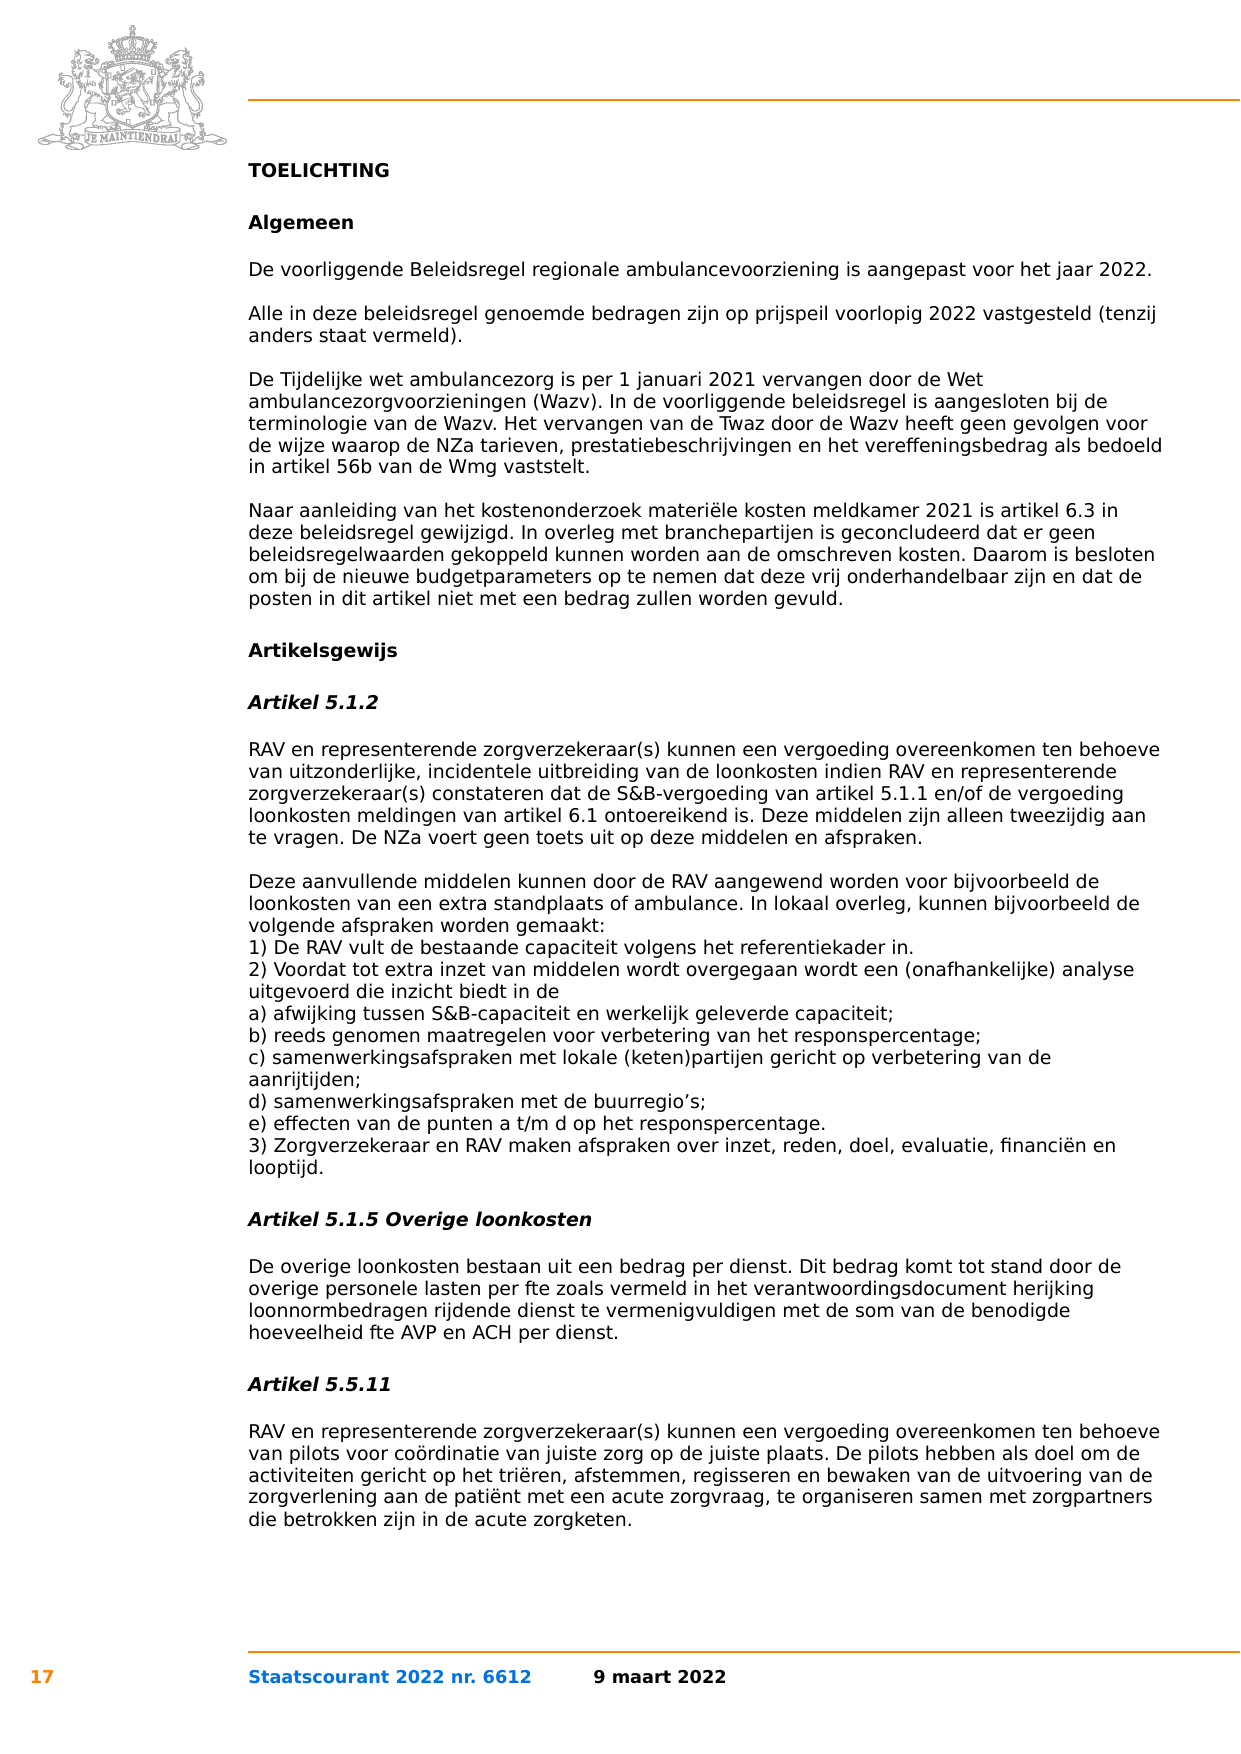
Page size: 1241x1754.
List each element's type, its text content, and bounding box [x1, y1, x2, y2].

text Deze aanvullende middelen kunnen door de RAV aangewend worden voor bijvoorbeeld de loonkosten van een extra standplaats of ambulance. In lokaal overleg, kunnen bijvoorbeeld de volgende afspraken worden gemaakt: [248, 871, 1163, 937]
text d) samenwerkingsafspraken met de buurregio’s; [248, 1091, 1163, 1113]
text 3) Zorgverzekeraar en RAV maken afspraken over inzet, reden, doel, evaluatie, financiën en looptijd. [248, 1135, 1163, 1179]
subtitle Artikel 5.1.5 Overige loonkosten [248, 1209, 1163, 1231]
text RAV en representerende zorgverzekeraar(s) kunnen een vergoeding overeenkomen ten behoeve van pilots voor coördinatie van juiste zorg op de juiste plaats. De pilots hebben als doel om de activiteiten gericht op het triëren, afstemmen, regisseren en bewaken van de uitvoering van de zorgverlening aan de patiënt met een acute zorgvraag, te organiseren samen met zorgpartners die betrokken zijn in de acute zorgketen. [248, 1421, 1163, 1530]
text Naar aanleiding van het kostenonderzoek materiële kosten meldkamer 2021 is artikel 6.3 in deze beleidsregel gewijzigd. In overleg met branchepartijen is geconcludeerd dat er geen beleidsregelwaarden gekoppeld kunnen worden aan de omschreven kosten. Daarom is besloten om bij de nieuwe budgetparameters op te nemen dat deze vrij onderhandelbaar zijn en dat de posten in dit artikel niet met een bedrag zullen worden gevuld. [248, 500, 1163, 610]
text e) effecten van de punten a t/m d op het responspercentage. [248, 1113, 1163, 1135]
text De voorliggende Beleidsregel regionale ambulancevoorziening is aangepast voor het jaar 2022. [248, 259, 1163, 281]
picture [38, 25, 227, 150]
text 1) De RAV vult de bestaande capaciteit volgens het referentiekader in. [248, 937, 1163, 959]
text 2) Voordat tot extra inzet van middelen wordt overgegaan wordt een (onafhankelijke) analyse uitgevoerd die inzicht biedt in de [248, 959, 1163, 1003]
subtitle TOELICHTING [248, 160, 1163, 182]
text b) reeds genomen maatregelen voor verbetering van het responspercentage; [248, 1025, 1163, 1047]
text De overige loonkosten bestaan uit een bedrag per dienst. Dit bedrag komt tot stand door de overige personele lasten per fte zoals vermeld in het verantwoordingsdocument herijking loonnormbedragen rijdende dienst te vermenigvuldigen met de som van de benodigde hoeveelheid fte AVP en ACH per dienst. [248, 1256, 1163, 1343]
subtitle Algemeen [248, 212, 1163, 234]
text Alle in deze beleidsregel genoemde bedragen zijn op prijspeil voorlopig 2022 vastgesteld (tenzij anders staat vermeld). [248, 303, 1163, 347]
subtitle Artikelsgewijs [248, 640, 1163, 662]
text RAV en representerende zorgverzekeraar(s) kunnen een vergoeding overeenkomen ten behoeve van uitzonderlijke, incidentele uitbreiding van de loonkosten indien RAV en representerende zorgverzekeraar(s) constateren dat de S&B-vergoeding van artikel 5.1.1 en/of de vergoeding loonkosten meldingen van artikel 6.1 ontoereikend is. Deze middelen zijn alleen tweezijdig aan te vragen. De NZa voert geen toets uit op deze middelen en afspraken. [248, 739, 1163, 849]
text De Tijdelijke wet ambulancezorg is per 1 januari 2021 vervangen door de Wet ambulancezorgvoorzieningen (Wazv). In de voorliggende beleidsregel is aangesloten bij de terminologie van de Wazv. Het vervangen van de Twaz door de Wazv heeft geen gevolgen voor de wijze waarop de NZa tarieven, prestatiebeschrijvingen en het vereffeningsbedrag als bedoeld in artikel 56b van de Wmg vaststelt. [248, 368, 1163, 478]
subtitle Artikel 5.1.2 [248, 692, 1163, 714]
text c) samenwerkingsafspraken met lokale (keten)partijen gericht op verbetering van de aanrijtijden; [248, 1047, 1163, 1091]
subtitle Artikel 5.5.11 [248, 1373, 1163, 1396]
text a) afwijking tussen S&B-capaciteit en werkelijk geleverde capaciteit; [248, 1003, 1163, 1025]
